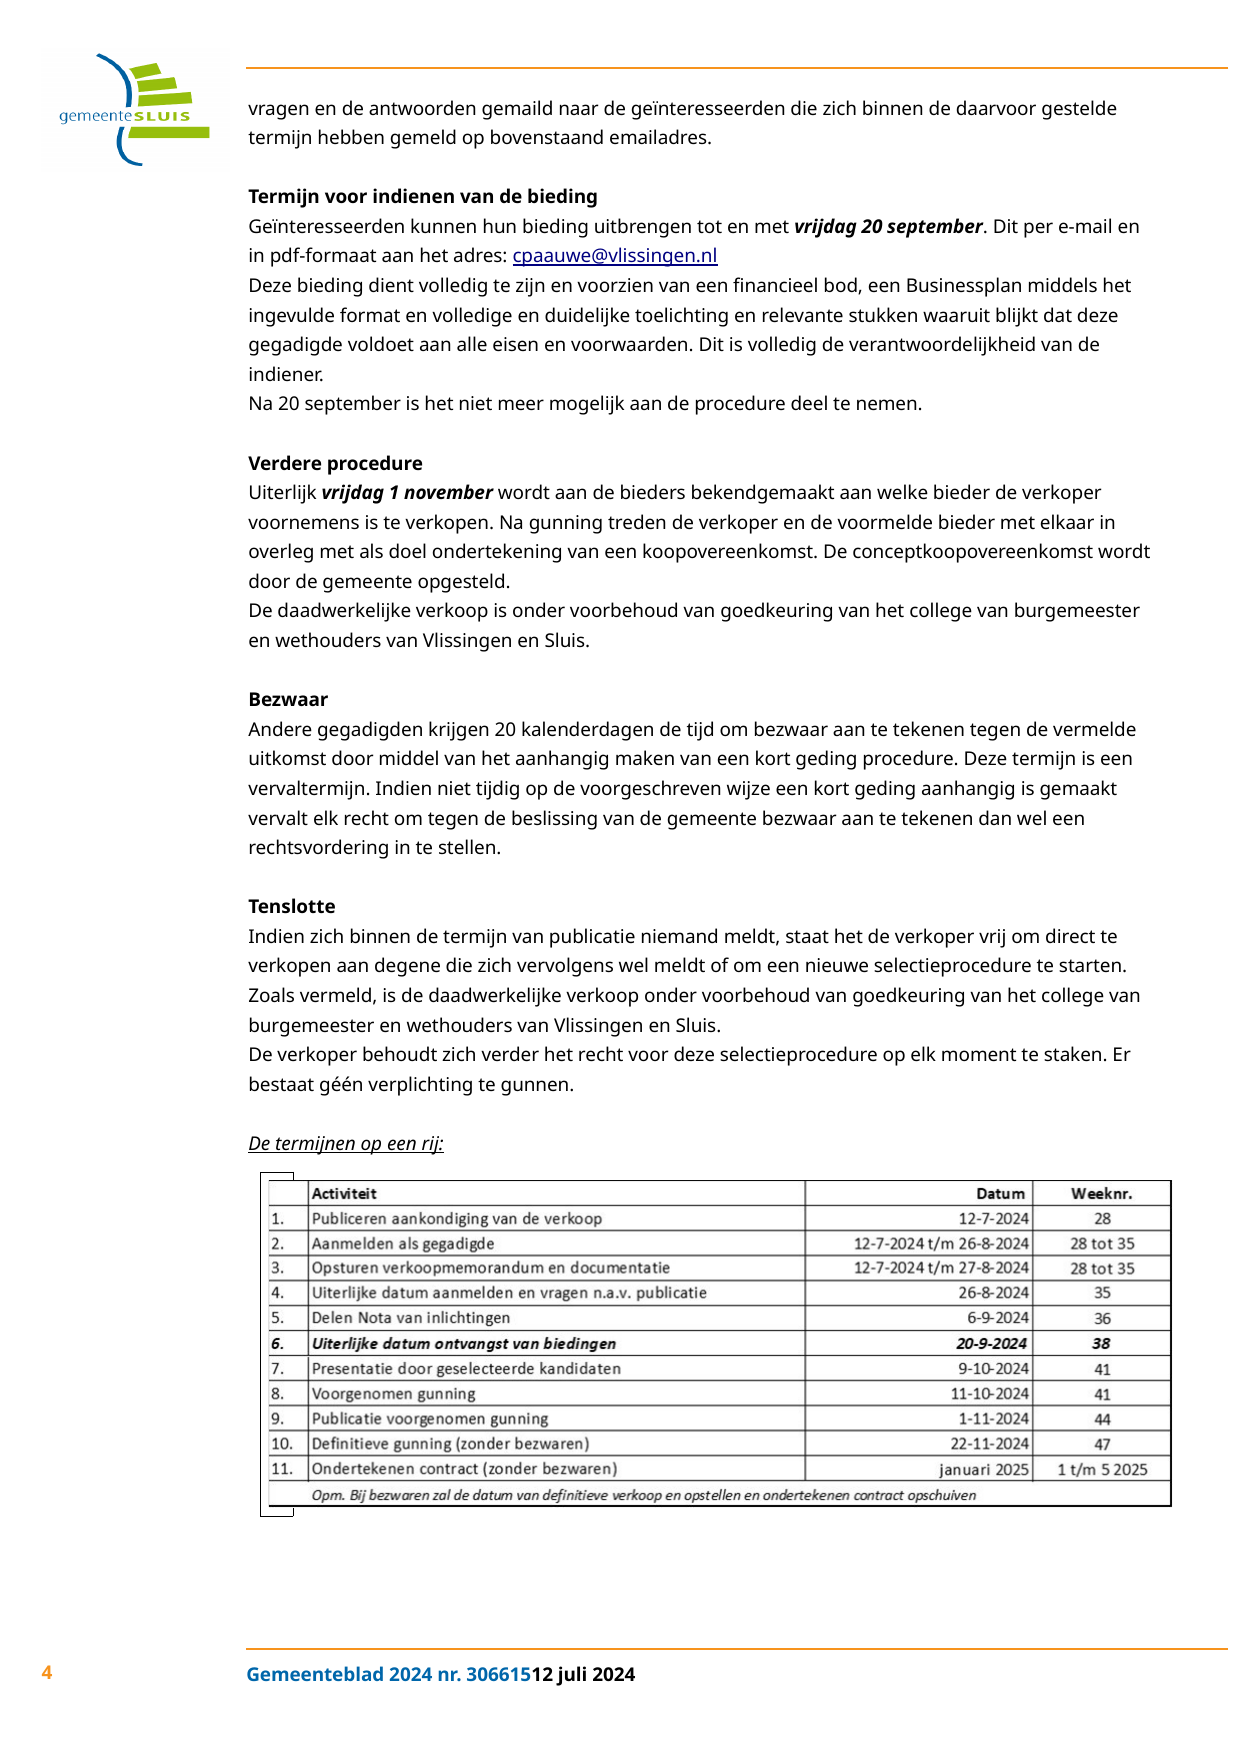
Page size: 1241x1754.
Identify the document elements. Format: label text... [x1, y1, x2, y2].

text De daadwerkelijke verkoop is onder voorbehoud van goedkeuring van het college van burgemeester en wethouders van Vlissingen en Sluis. [248, 598, 1152, 653]
text Deze bieding dient volledig te zijn en voorzien van een financieel bod, een Businessplan middels het ingevulde format en volledige en duidelijke toelichting en relevante stukken waaruit blijkt dat deze gegadigde voldoet aan alle eisen en voorwaarden. Dit is volledig de verantwoordelijkheid van de indiener. [248, 272, 1152, 387]
text Zoals vermeld, is de daadwerkelijke verkoop onder voorbehoud van goedkeuring van het college van burgemeester en wethouders van Vlissingen en Sluis. [248, 982, 1152, 1038]
text vragen en de antwoorden gemaild naar de geïnteresseerden die zich binnen de daarvoor gestelde termijn hebben gemeld op bovenstaand emailadres. [248, 95, 1152, 150]
text Tenslotte [248, 893, 1152, 919]
text Indien zich binnen de termijn van publicatie niemand meldt, staat het de verkoper vrij om direct te verkopen aan degene die zich vervolgens wel meldt of om een nieuwe selectieprocedure te starten. [248, 923, 1152, 978]
text Na 20 september is het niet meer mogelijk aan de procedure deel te nemen. [248, 391, 1152, 416]
text Termijn voor indienen van de bieding [248, 183, 1152, 209]
text De verkoper behoudt zich verder het recht voor deze selectieprocedure op elk moment te staken. Er bestaat géén verplichting te gunnen. [248, 1041, 1152, 1097]
picture [41, 47, 231, 172]
text Verdere procedure [248, 450, 1152, 476]
text Andere gegadigden krijgen 20 kalenderdagen de tijd om bezwaar aan te tekenen tegen de vermelde uitkomst door middel van het aanhangig maken van een kort geding procedure. Deze termijn is een vervaltermijn. Indien niet tijdig op de voorgeschreven wijze een kort geding aanhangig is gemaakt vervalt elk recht om tegen de beslissing van de gemeente bezwaar aan te tekenen dan wel een rechtsvordering in te stellen. [248, 716, 1152, 860]
text Bezwaar [248, 686, 1152, 712]
text Geïnteresseerden kunnen hun bieding uitbrengen tot en met vrijdag 20 september. Dit per e-mail en in pdf-formaat aan het adres: cpaauwe@vlissingen.nl [248, 213, 1152, 268]
picture [268, 1180, 1173, 1508]
text Uiterlijk vrijdag 1 november wordt aan de bieders bekendgemaakt aan welke bieder de verkoper voornemens is te verkopen. Na gunning treden de verkoper en de voormelde bieder met elkaar in overleg met als doel ondertekening van een koopovereenkomst. De conceptkoopovereenkomst wordt door de gemeente opgesteld. [248, 479, 1152, 594]
text De termijnen op een rij: [248, 1130, 1152, 1156]
